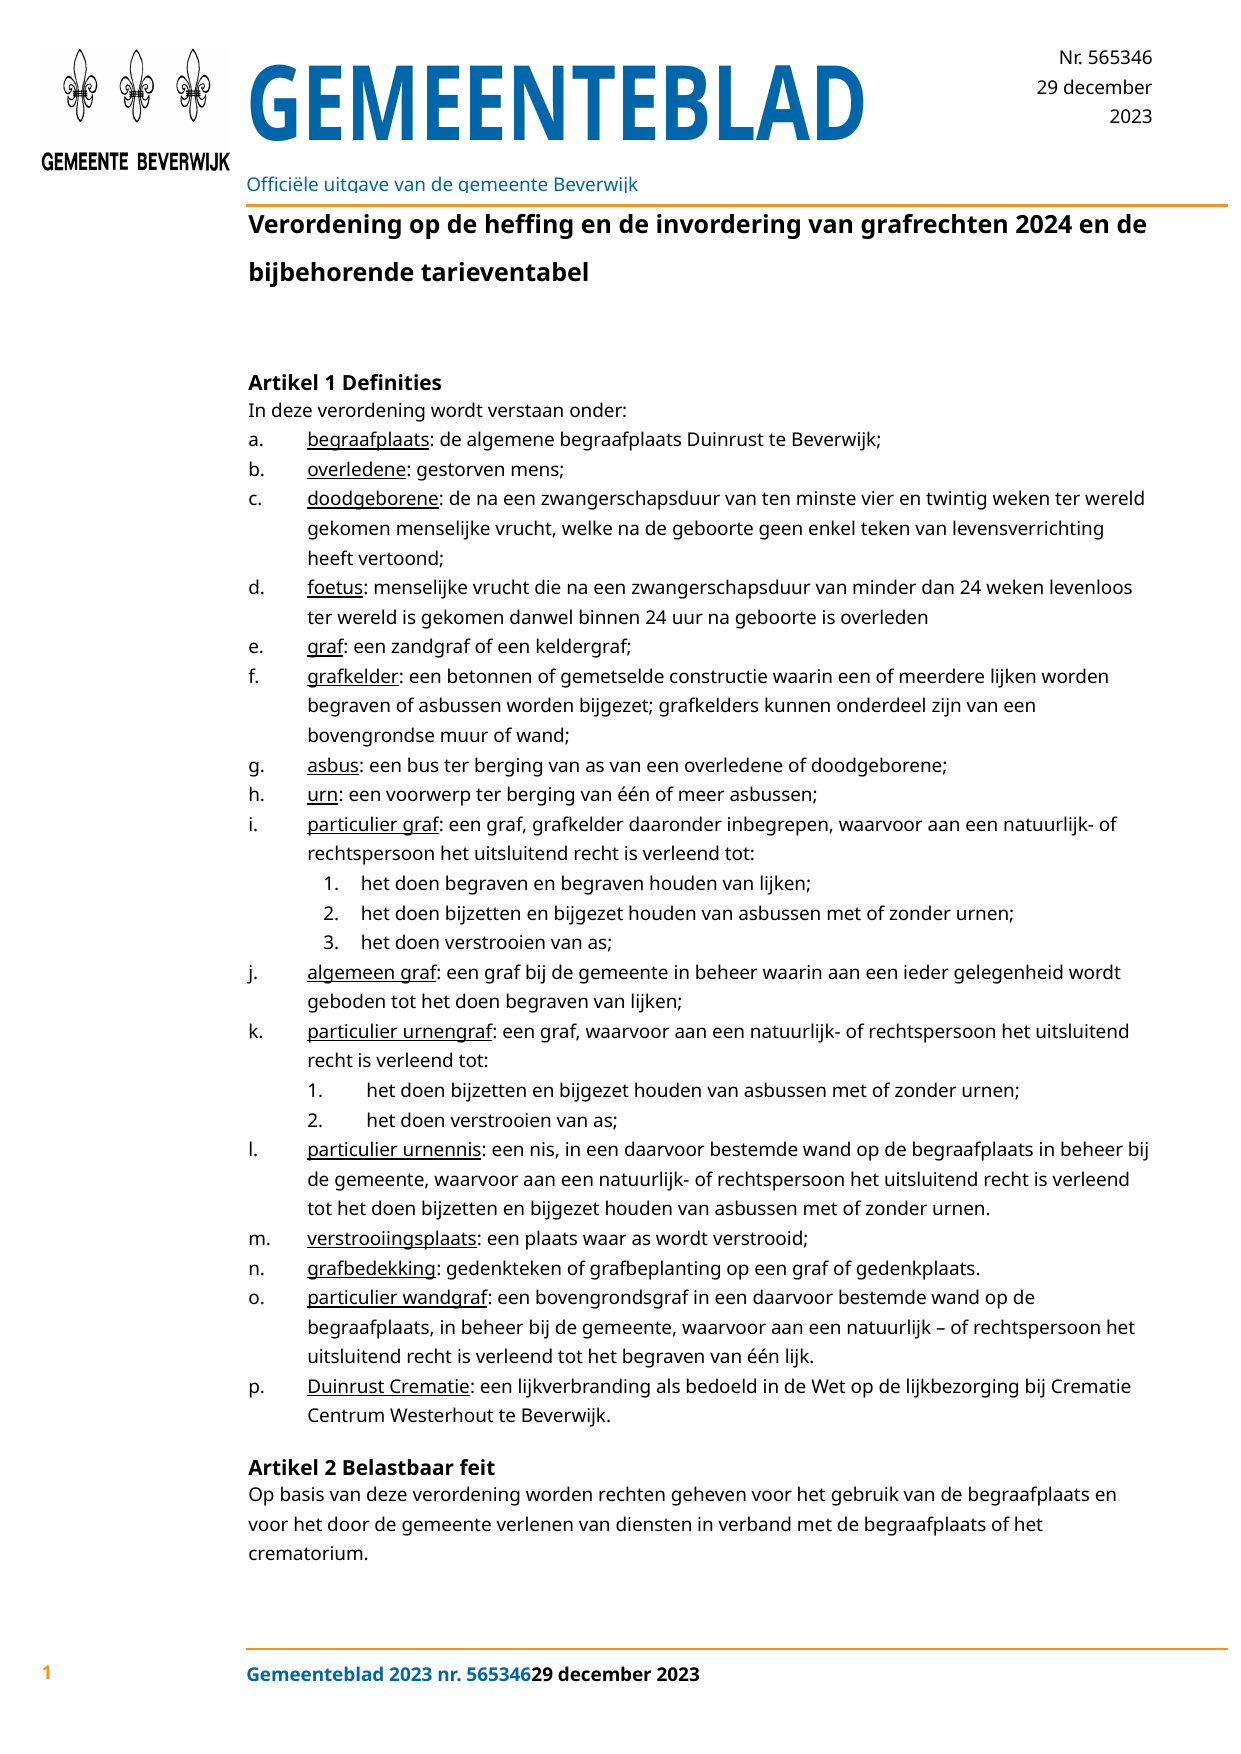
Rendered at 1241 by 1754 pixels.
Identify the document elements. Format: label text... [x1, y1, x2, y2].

list foetus: menselijke vrucht die na een zwangerschapsduur van minder dan 24 weken levenloos ter wereld is gekomen danwel binnen 24 uur na geboorte is overleden [248, 574, 1152, 629]
list verstrooiingsplaats: een plaats waar as wordt verstrooid; [248, 1225, 1152, 1251]
list algemeen graf: een graf bij de gemeente in beheer waarin aan een ieder gelegenheid wordt geboden tot het doen begraven van lijken; [248, 959, 1152, 1014]
list het doen bijzetten en bijgezet houden van asbussen met of zonder urnen; [323, 900, 1152, 925]
list urn: een voorwerp ter berging van één of meer asbussen; [248, 781, 1152, 807]
list particulier urnennis: een nis, in een daarvoor bestemde wand op de begraafplaats in beheer bij de gemeente, waarvoor aan een natuurlijk- of rechtspersoon het uitsluitend recht is verleend tot het doen bijzetten en bijgezet houden van asbussen met of zonder urnen. [248, 1136, 1152, 1221]
list particulier urnengraf: een graf, waarvoor aan een natuurlijk- of rechtspersoon het uitsluitend recht is verleend tot: [248, 1018, 1152, 1073]
list graf: een zandgraf of een keldergraf; [248, 633, 1152, 659]
list het doen verstrooien van as; [323, 929, 1152, 955]
list particulier wandgraf: een bovengrondsgraf in een daarvoor bestemde wand op de begraafplaats, in beheer bij de gemeente, waarvoor aan een natuurlijk – of rechtspersoon het uitsluitend recht is verleend tot het begraven van één lijk. [248, 1284, 1152, 1369]
list het doen bijzetten en bijgezet houden van asbussen met of zonder urnen; [307, 1077, 1152, 1103]
text Artikel 1 Definities [248, 368, 1152, 397]
list asbus: een bus ter berging van as van een overledene of doodgeborene; [248, 752, 1152, 777]
list het doen begraven en begraven houden van lijken; [323, 870, 1152, 896]
list particulier graf: een graf, grafkelder daaronder inbegrepen, waarvoor aan een natuurlijk- of rechtspersoon het uitsluitend recht is verleend tot: [248, 811, 1152, 866]
text In deze verordening wordt verstaan onder: [248, 397, 1152, 422]
list begraafplaats: de algemene begraafplaats Duinrust te Beverwijk; [248, 426, 1152, 452]
list Duinrust Crematie: een lijkverbranding als bedoeld in de Wet op de lijkbezorging bij Crematie Centrum Westerhout te Beverwijk. [248, 1373, 1152, 1428]
text Op basis van deze verordening worden rechten geheven voor het gebruik van de begraafplaats en voor het door de gemeente verlenen van diensten in verband met de begraafplaats of het crematorium. [248, 1481, 1152, 1566]
picture [41, 47, 231, 172]
text Artikel 2 Belastbaar feit [248, 1453, 1152, 1481]
list doodgeborene: de na een zwangerschapsduur van ten minste vier en twintig weken ter wereld gekomen menselijke vrucht, welke na de geboorte geen enkel teken van levensverrichting heeft vertoond; [248, 486, 1152, 570]
list grafbedekking: gedenkteken of grafbeplanting op een graf of gedenkplaats. [248, 1255, 1152, 1280]
list het doen verstrooien van as; [307, 1107, 1152, 1132]
list grafkelder: een betonnen of gemetselde constructie waarin een of meerdere lijken worden begraven of asbussen worden bijgezet; grafkelders kunnen onderdeel zijn van een bovengrondse muur of wand; [248, 663, 1152, 748]
text Verordening op de heffing en de invordering van grafrechten 2024 en de bijbehorende tarieventabel [248, 207, 1152, 288]
list overledene: gestorven mens; [248, 456, 1152, 482]
